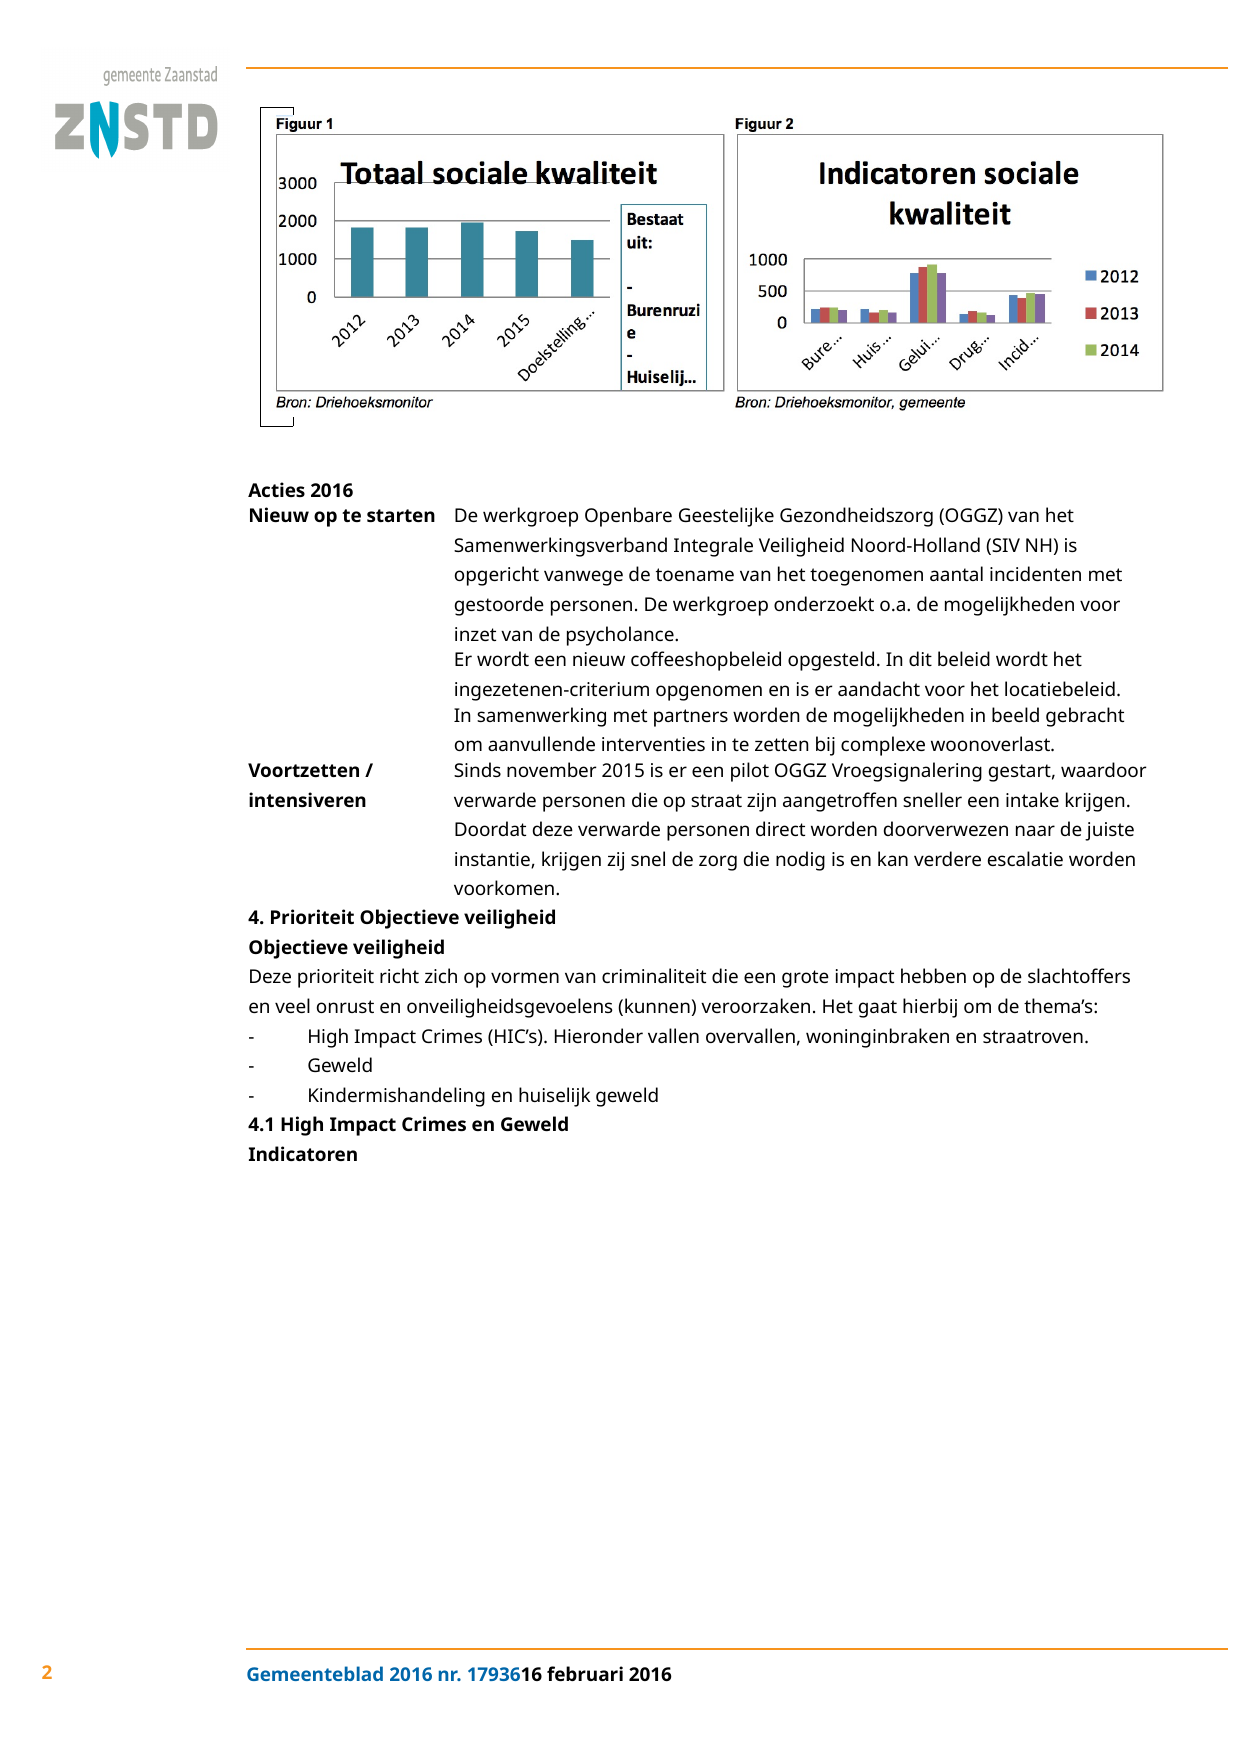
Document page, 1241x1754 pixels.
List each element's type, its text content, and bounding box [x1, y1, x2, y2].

table_cell Voortzetten / intensiveren [248, 757, 454, 901]
list Kindermishandeling en huiselijk geweld [248, 1082, 1152, 1108]
text Deze prioriteit richt zich op vormen van criminaliteit die een grote impact hebben op de slachtoffers en veel onrust en onveiligheidsgevoelens (kunnen) veroorzaken. Het gaat hierbij om de thema’s: [248, 964, 1152, 1019]
table_cell Nieuw op te starten [248, 503, 454, 647]
text 4.1 High Impact Crimes en Geweld [248, 1112, 1152, 1137]
table_cell De werkgroep Openbare Geestelijke Gezondheidszorg (OGGZ) van het Samenwerkingsverband Integrale Veiligheid Noord-Holland (SIV NH) is opgericht vanwege de toename van het toegenomen aantal incidenten met gestoorde personen. De werkgroep onderzoekt o.a. de mogelijkheden voor inzet van de psycholance. [454, 503, 1152, 647]
text 4. Prioriteit Objectieve veiligheid [248, 904, 1152, 930]
picture [268, 115, 1173, 417]
picture [41, 47, 231, 172]
table_header Acties 2016 [248, 477, 1152, 502]
table_cell In samenwerking met partners worden de mogelijkheden in beeld gebracht om aanvullende interventies in te zetten bij complexe woonoverlast. [454, 702, 1152, 757]
list High Impact Crimes (HIC’s). Hieronder vallen overvallen, woninginbraken en straatroven. [248, 1023, 1152, 1048]
table_cell [248, 702, 454, 757]
list Geweld [248, 1052, 1152, 1078]
table_cell Sinds november 2015 is er een pilot OGGZ Vroegsignalering gestart, waardoor verwarde personen die op straat zijn aangetroffen sneller een intake krijgen. Doordat deze verwarde personen direct worden doorverwezen naar de juiste instantie, krijgen zij snel de zorg die nodig is en kan verdere escalatie worden voorkomen. [454, 757, 1152, 901]
table_cell [248, 647, 454, 702]
text Objectieve veiligheid [248, 934, 1152, 960]
text Indicatoren [248, 1141, 1152, 1167]
table_cell Er wordt een nieuw coffeeshopbeleid opgesteld. In dit beleid wordt het ingezetenen-criterium opgenomen en is er aandacht voor het locatiebeleid. [454, 647, 1152, 702]
